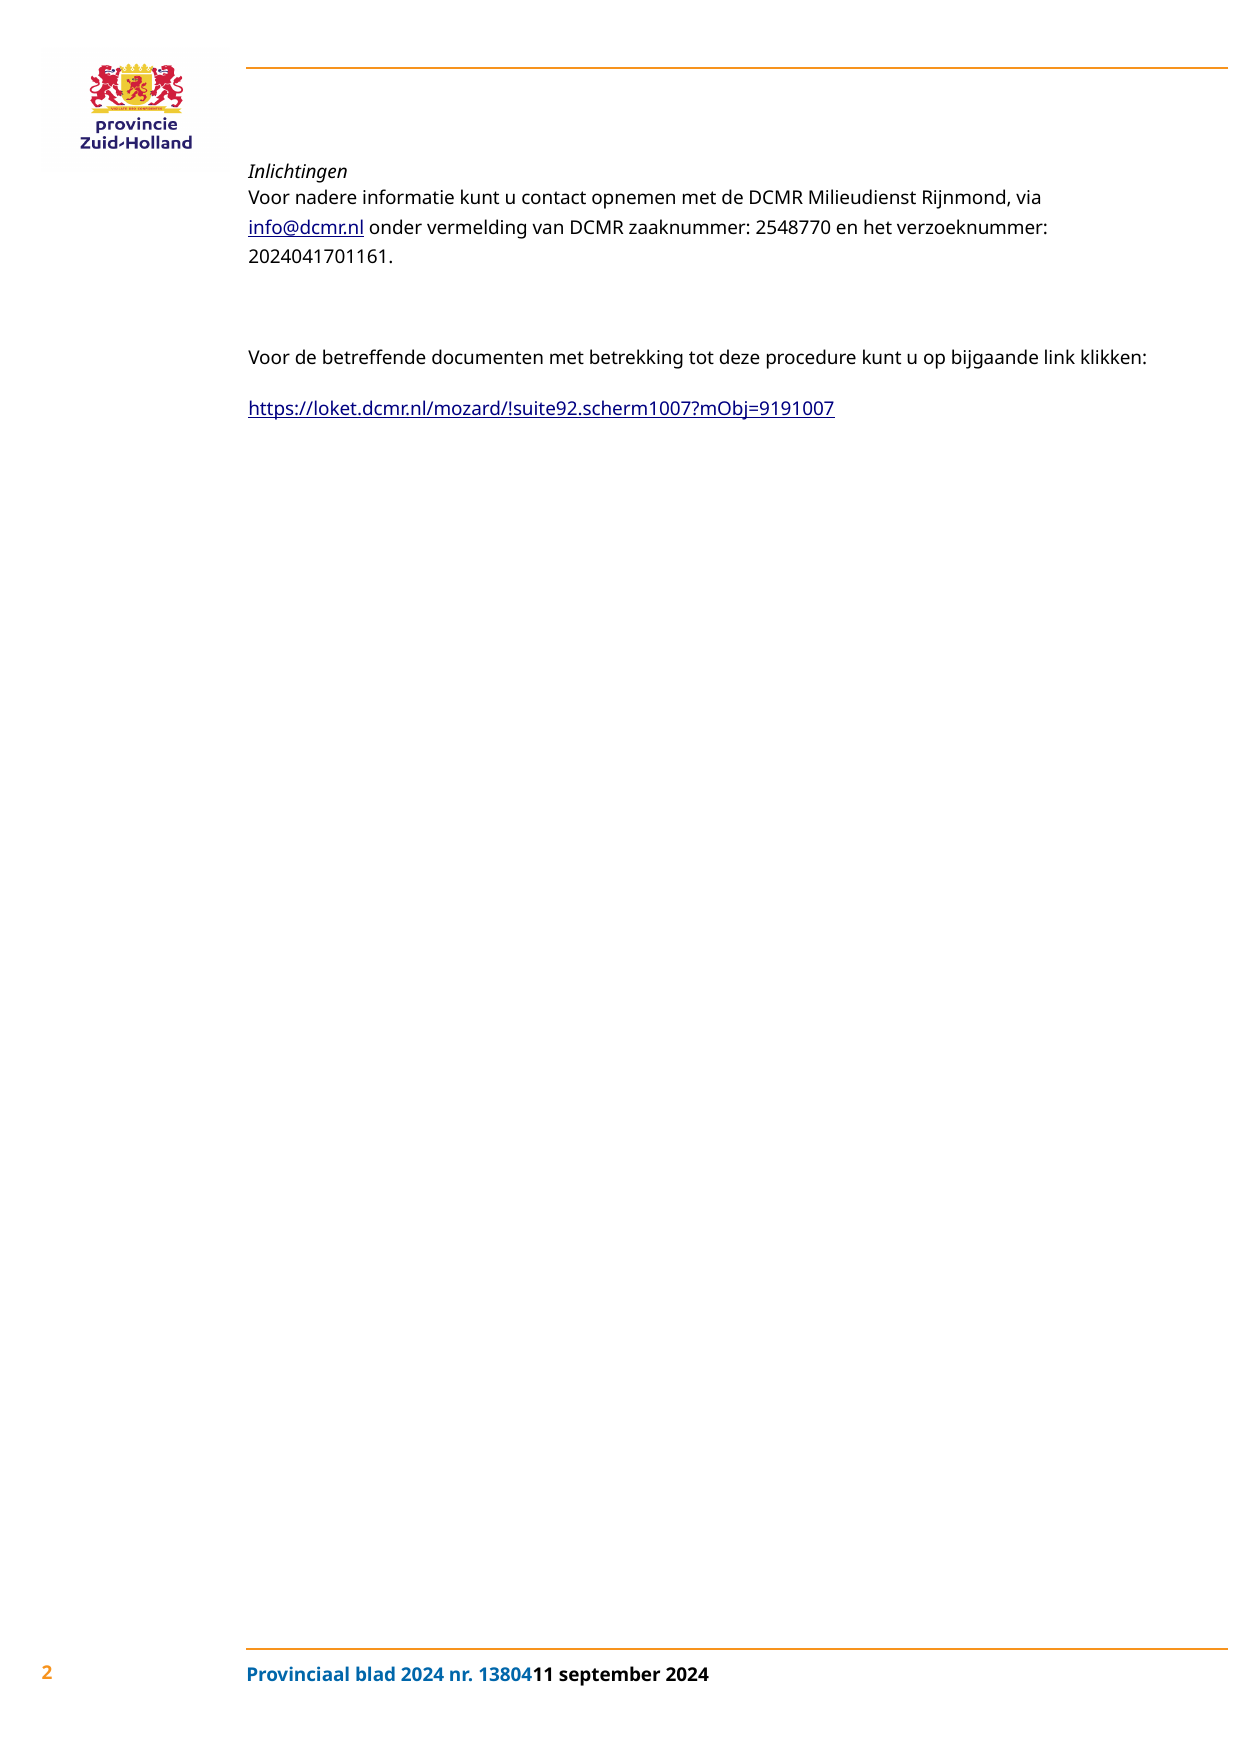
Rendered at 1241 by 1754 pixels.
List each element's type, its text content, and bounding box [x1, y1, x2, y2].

text Inlichtingen [248, 159, 1152, 184]
text Voor nadere informatie kunt u contact opnemen met de DCMR Milieudienst Rijnmond, via info@dcmr.nl onder vermelding van DCMR zaaknummer: 2548770 en het verzoeknummer: 2024041701161. [248, 184, 1152, 269]
picture [41, 47, 231, 172]
text https://loket.dcmr.nl/mozard/!suite92.scherm1007?mObj=9191007 [248, 395, 1152, 421]
text Voor de betreffende documenten met betrekking tot deze procedure kunt u op bijgaande link klikken: [248, 344, 1152, 370]
